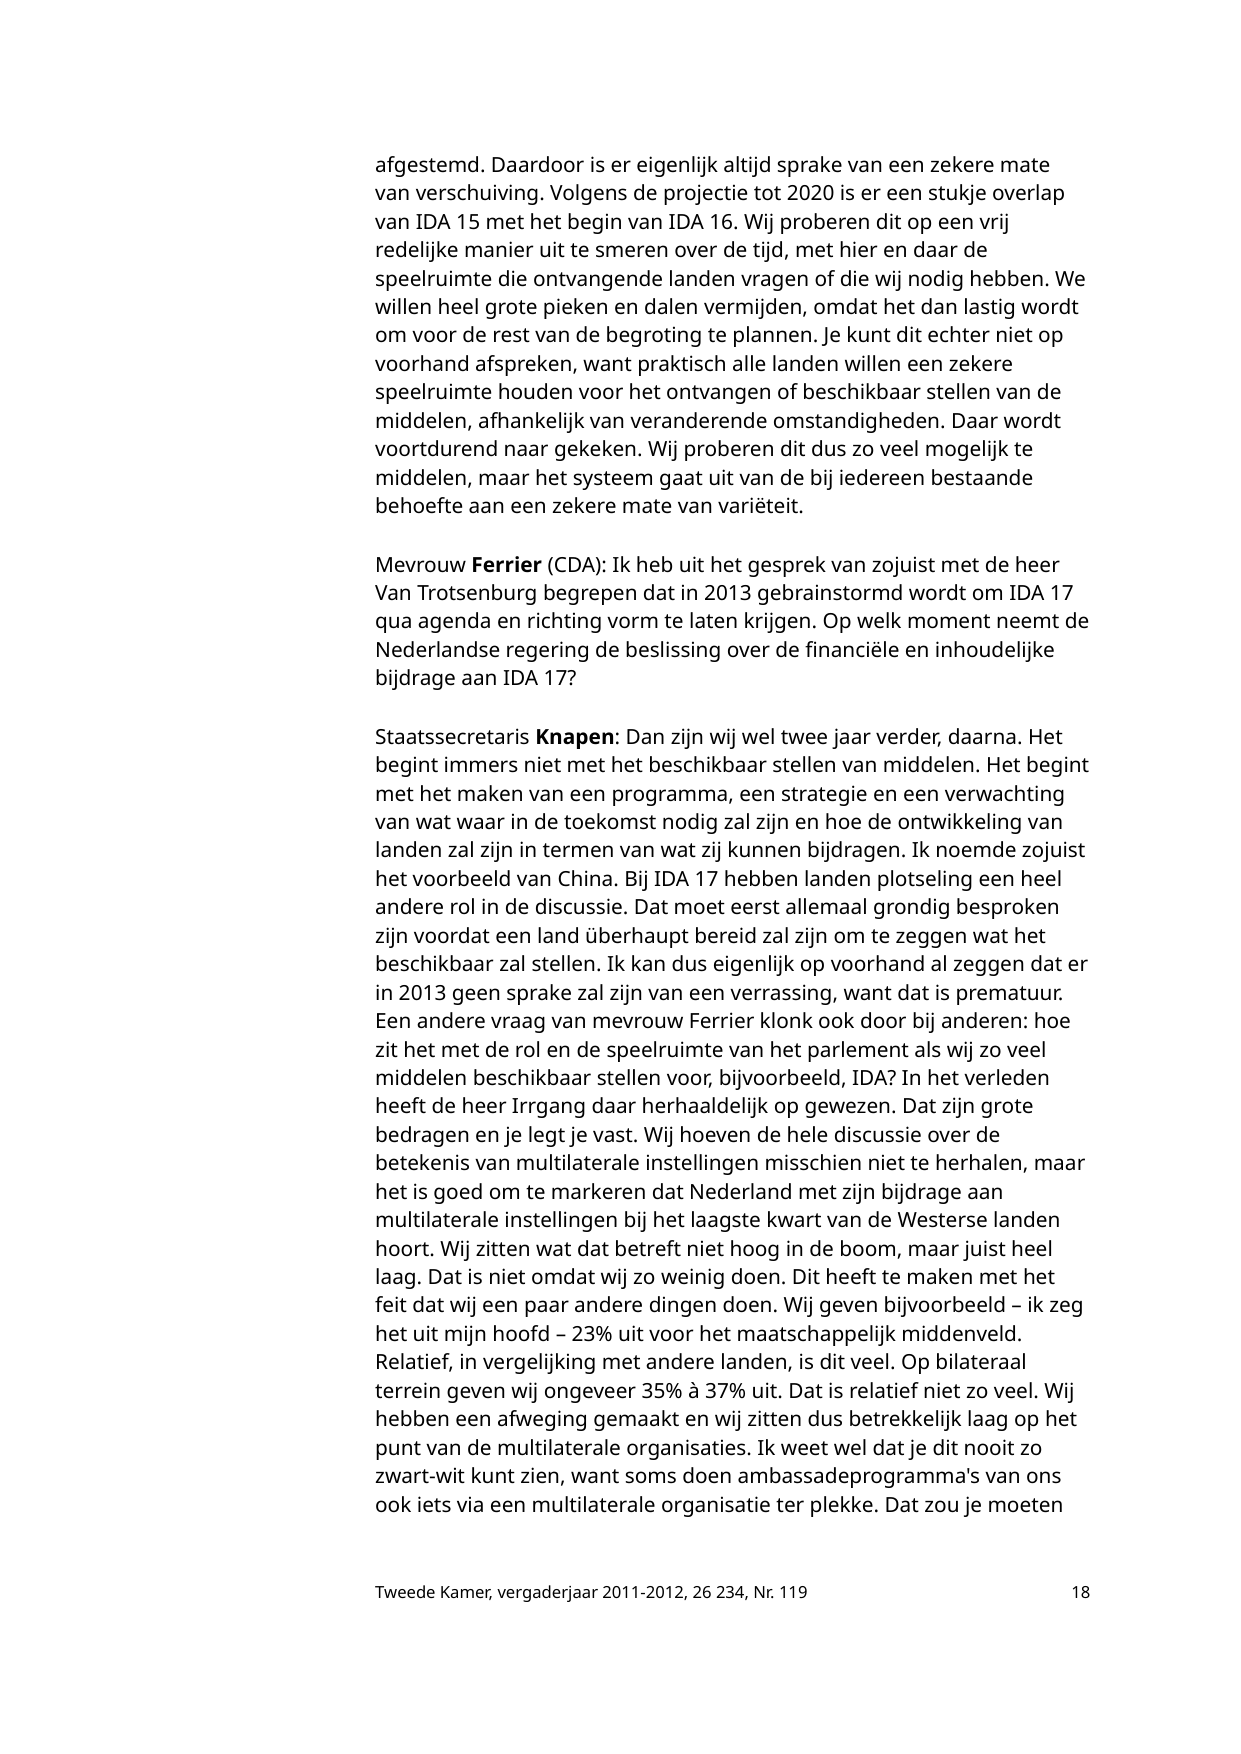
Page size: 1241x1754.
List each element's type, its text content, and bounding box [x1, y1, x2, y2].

text Staatssecretaris Knapen: Dan zijn wij wel twee jaar verder, daarna. Het begint immers niet met het beschikbaar stellen van middelen. Het begint met het maken van een programma, een strategie en een verwachting van wat waar in de toekomst nodig zal zijn en hoe de ontwikkeling van landen zal zijn in termen van wat zij kunnen bijdragen. Ik noemde zojuist het voorbeeld van China. Bij IDA 17 hebben landen plotseling een heel andere rol in de discussie. Dat moet eerst allemaal grondig besproken zijn voordat een land überhaupt bereid zal zijn om te zeggen wat het beschikbaar zal stellen. Ik kan dus eigenlijk op voorhand al zeggen dat er in 2013 geen sprake zal zijn van een verrassing, want dat is prematuur. [375, 722, 1090, 1006]
text afgestemd. Daardoor is er eigenlijk altijd sprake van een zekere mate van verschuiving. Volgens de projectie tot 2020 is er een stukje overlap van IDA 15 met het begin van IDA 16. Wij proberen dit op een vrij redelijke manier uit te smeren over de tijd, met hier en daar de speelruimte die ontvangende landen vragen of die wij nodig hebben. We willen heel grote pieken en dalen vermijden, omdat het dan lastig wordt om voor de rest van de begroting te plannen. Je kunt dit echter niet op voorhand afspreken, want praktisch alle landen willen een zekere speelruimte houden voor het ontvangen of beschikbaar stellen van de middelen, afhankelijk van veranderende omstandigheden. Daar wordt voortdurend naar gekeken. Wij proberen dit dus zo veel mogelijk te middelen, maar het systeem gaat uit van de bij iedereen bestaande behoefte aan een zekere mate van variëteit. [375, 150, 1090, 520]
text Een andere vraag van mevrouw Ferrier klonk ook door bij anderen: hoe zit het met de rol en de speelruimte van het parlement als wij zo veel middelen beschikbaar stellen voor, bijvoorbeeld, IDA? In het verleden heeft de heer Irrgang daar herhaaldelijk op gewezen. Dat zijn grote bedragen en je legt je vast. Wij hoeven de hele discussie over de betekenis van multilaterale instellingen misschien niet te herhalen, maar het is goed om te markeren dat Nederland met zijn bijdrage aan multilaterale instellingen bij het laagste kwart van de Westerse landen hoort. Wij zitten wat dat betreft niet hoog in de boom, maar juist heel laag. Dat is niet omdat wij zo weinig doen. Dit heeft te maken met het feit dat wij een paar andere dingen doen. Wij geven bijvoorbeeld – ik zeg het uit mijn hoofd – 23% uit voor het maatschappelijk middenveld. Relatief, in vergelijking met andere landen, is dit veel. Op bilateraal terrein geven wij ongeveer 35% à 37% uit. Dat is relatief niet zo veel. Wij hebben een afweging gemaakt en wij zitten dus betrekkelijk laag op het punt van de multilaterale organisaties. Ik weet wel dat je dit nooit zo zwart-wit kunt zien, want soms doen ambassadeprogramma's van ons ook iets via een multilaterale organisatie ter plekke. Dat zou je moeten [375, 1006, 1090, 1518]
text Mevrouw Ferrier (CDA): Ik heb uit het gesprek van zojuist met de heer Van Trotsenburg begrepen dat in 2013 gebrainstormd wordt om IDA 17 qua agenda en richting vorm te laten krijgen. Op welk moment neemt de Nederlandse regering de beslissing over de financiële en inhoudelijke bijdrage aan IDA 17? [375, 550, 1090, 692]
